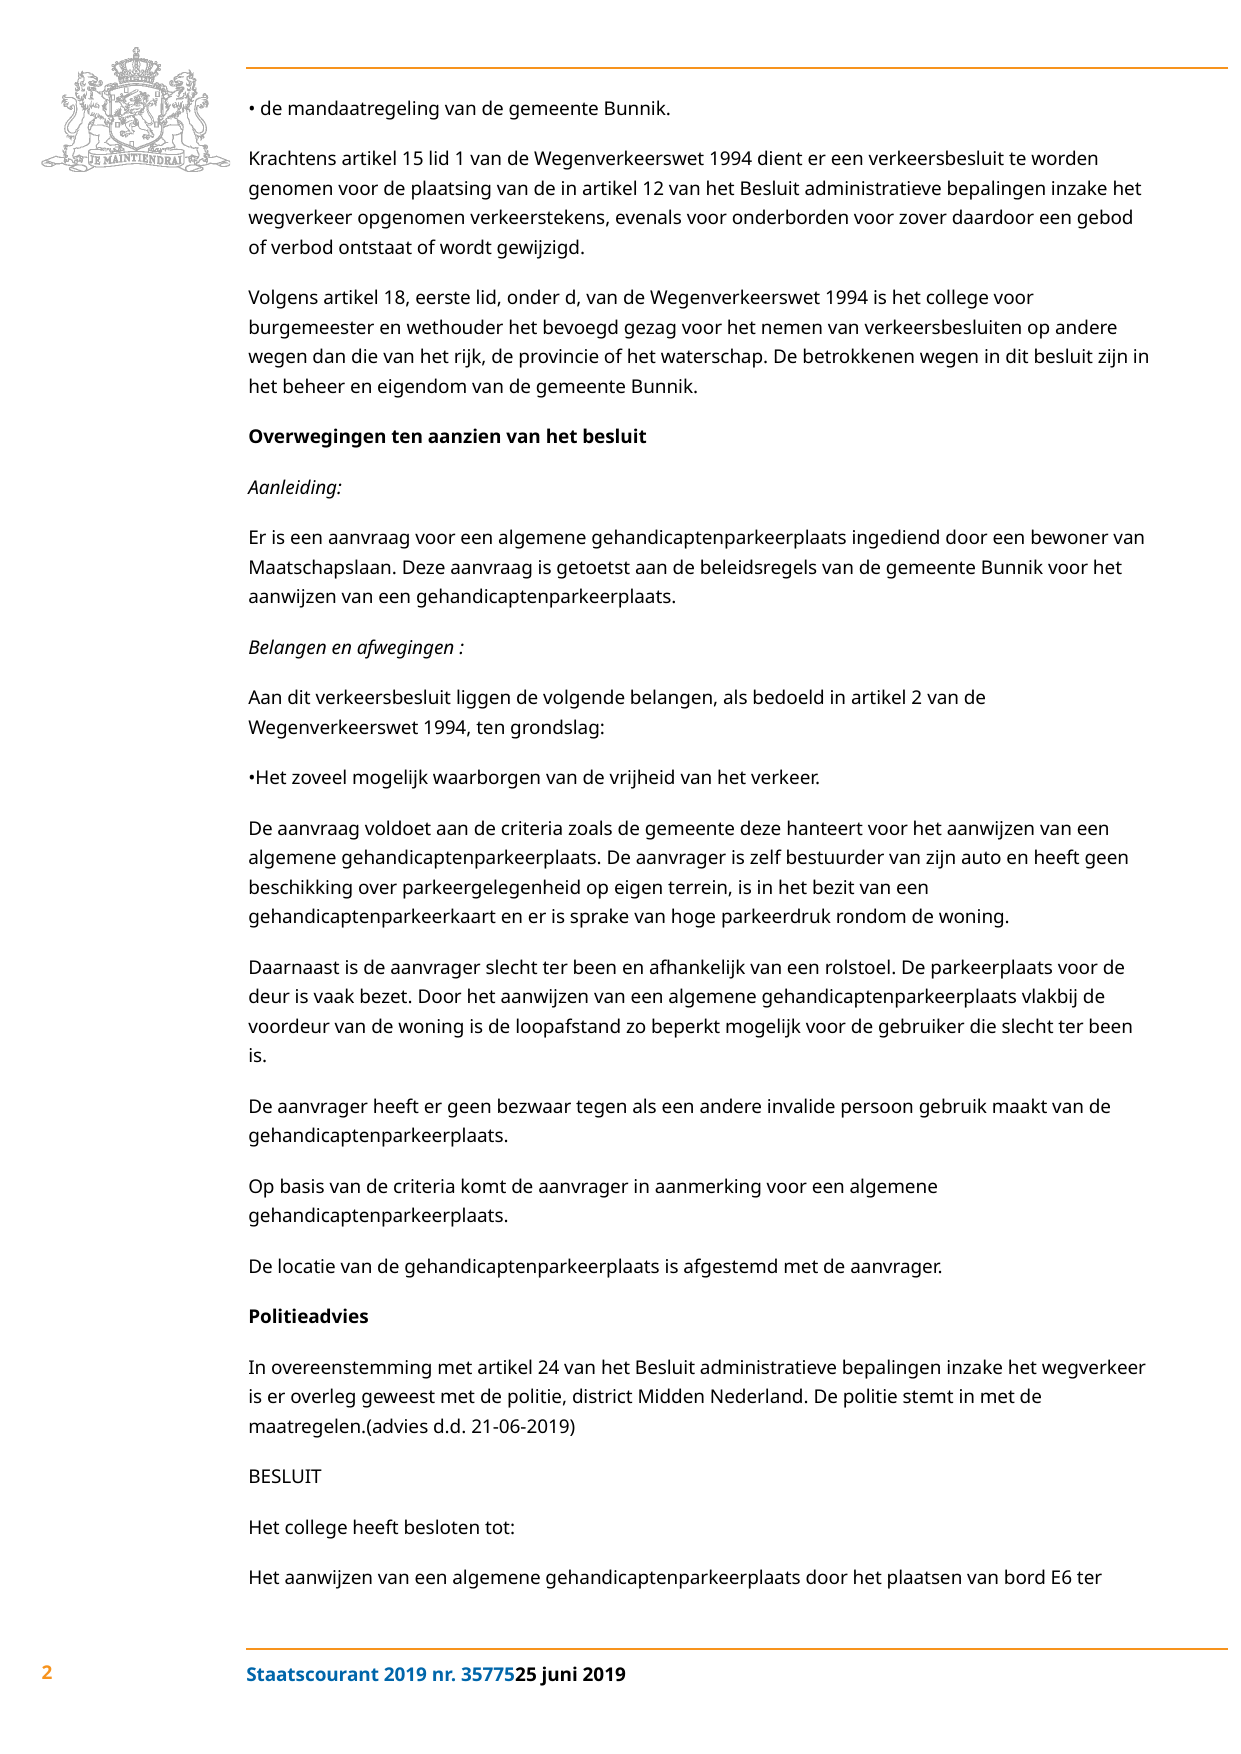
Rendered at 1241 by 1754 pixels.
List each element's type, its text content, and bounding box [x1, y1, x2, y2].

text Volgens artikel 18, eerste lid, onder d, van de Wegenverkeerswet 1994 is het college voor burgemeester en wethouder het bevoegd gezag voor het nemen van verkeersbesluiten op andere wegen dan die van het rijk, de provincie of het waterschap. De betrokkenen wegen in dit besluit zijn in het beheer en eigendom van de gemeente Bunnik. [248, 284, 1152, 399]
text Het aanwijzen van een algemene gehandicaptenparkeerplaats door het plaatsen van bord E6 ter [248, 1564, 1152, 1590]
text Belangen en afwegingen : [248, 634, 1152, 660]
text Daarnaast is de aanvrager slecht ter been en afhankelijk van een rolstoel. De parkeerplaats voor de deur is vaak bezet. Door het aanwijzen van een algemene gehandicaptenparkeerplaats vlakbij de voordeur van de woning is de loopafstand zo beperkt mogelijk voor de gebruiker die slecht ter been is. [248, 954, 1152, 1068]
text Krachtens artikel 15 lid 1 van de Wegenverkeerswet 1994 dient er een verkeersbesluit te worden genomen voor de plaatsing van de in artikel 12 van het Besluit administratieve bepalingen inzake het wegverkeer opgenomen verkeerstekens, evenals voor onderborden voor zover daardoor een gebod of verbod ontstaat of wordt gewijzigd. [248, 145, 1152, 260]
text Aanleiding: [248, 474, 1152, 500]
text De locatie van de gehandicaptenparkeerplaats is afgestemd met de aanvrager. [248, 1253, 1152, 1279]
text •Het zoveel mogelijk waarborgen van de vrijheid van het verkeer. [248, 764, 1152, 790]
text Politieadvies [248, 1303, 1152, 1329]
text In overeenstemming met artikel 24 van het Besluit administratieve bepalingen inzake het wegverkeer is er overleg geweest met de politie, district Midden Nederland. De politie stemt in met de maatregelen.(advies d.d. 21-06-2019) [248, 1354, 1152, 1439]
text De aanvraag voldoet aan de criteria zoals de gemeente deze hanteert voor het aanwijzen van een algemene gehandicaptenparkeerplaats. De aanvrager is zelf bestuurder van zijn auto en heeft geen beschikking over parkeergelegenheid op eigen terrein, is in het bezit van een gehandicaptenparkeerkaart en er is sprake van hoge parkeerdruk rondom de woning. [248, 815, 1152, 929]
text De aanvrager heeft er geen bezwaar tegen als een andere invalide persoon gebruik maakt van de gehandicaptenparkeerplaats. [248, 1093, 1152, 1148]
picture [41, 47, 231, 172]
text BESLUIT [248, 1463, 1152, 1489]
text Op basis van de criteria komt de aanvrager in aanmerking voor een algemene gehandicaptenparkeerplaats. [248, 1173, 1152, 1228]
text Overwegingen ten aanzien van het besluit [248, 423, 1152, 449]
text Er is een aanvraag voor een algemene gehandicaptenparkeerplaats ingediend door een bewoner van Maatschapslaan. Deze aanvraag is getoetst aan de beleidsregels van de gemeente Bunnik voor het aanwijzen van een gehandicaptenparkeerplaats. [248, 524, 1152, 609]
text Aan dit verkeersbesluit liggen de volgende belangen, als bedoeld in artikel 2 van de Wegenverkeerswet 1994, ten grondslag: [248, 684, 1152, 740]
text Het college heeft besloten tot: [248, 1514, 1152, 1540]
text • de mandaatregeling van de gemeente Bunnik. [248, 95, 1152, 121]
